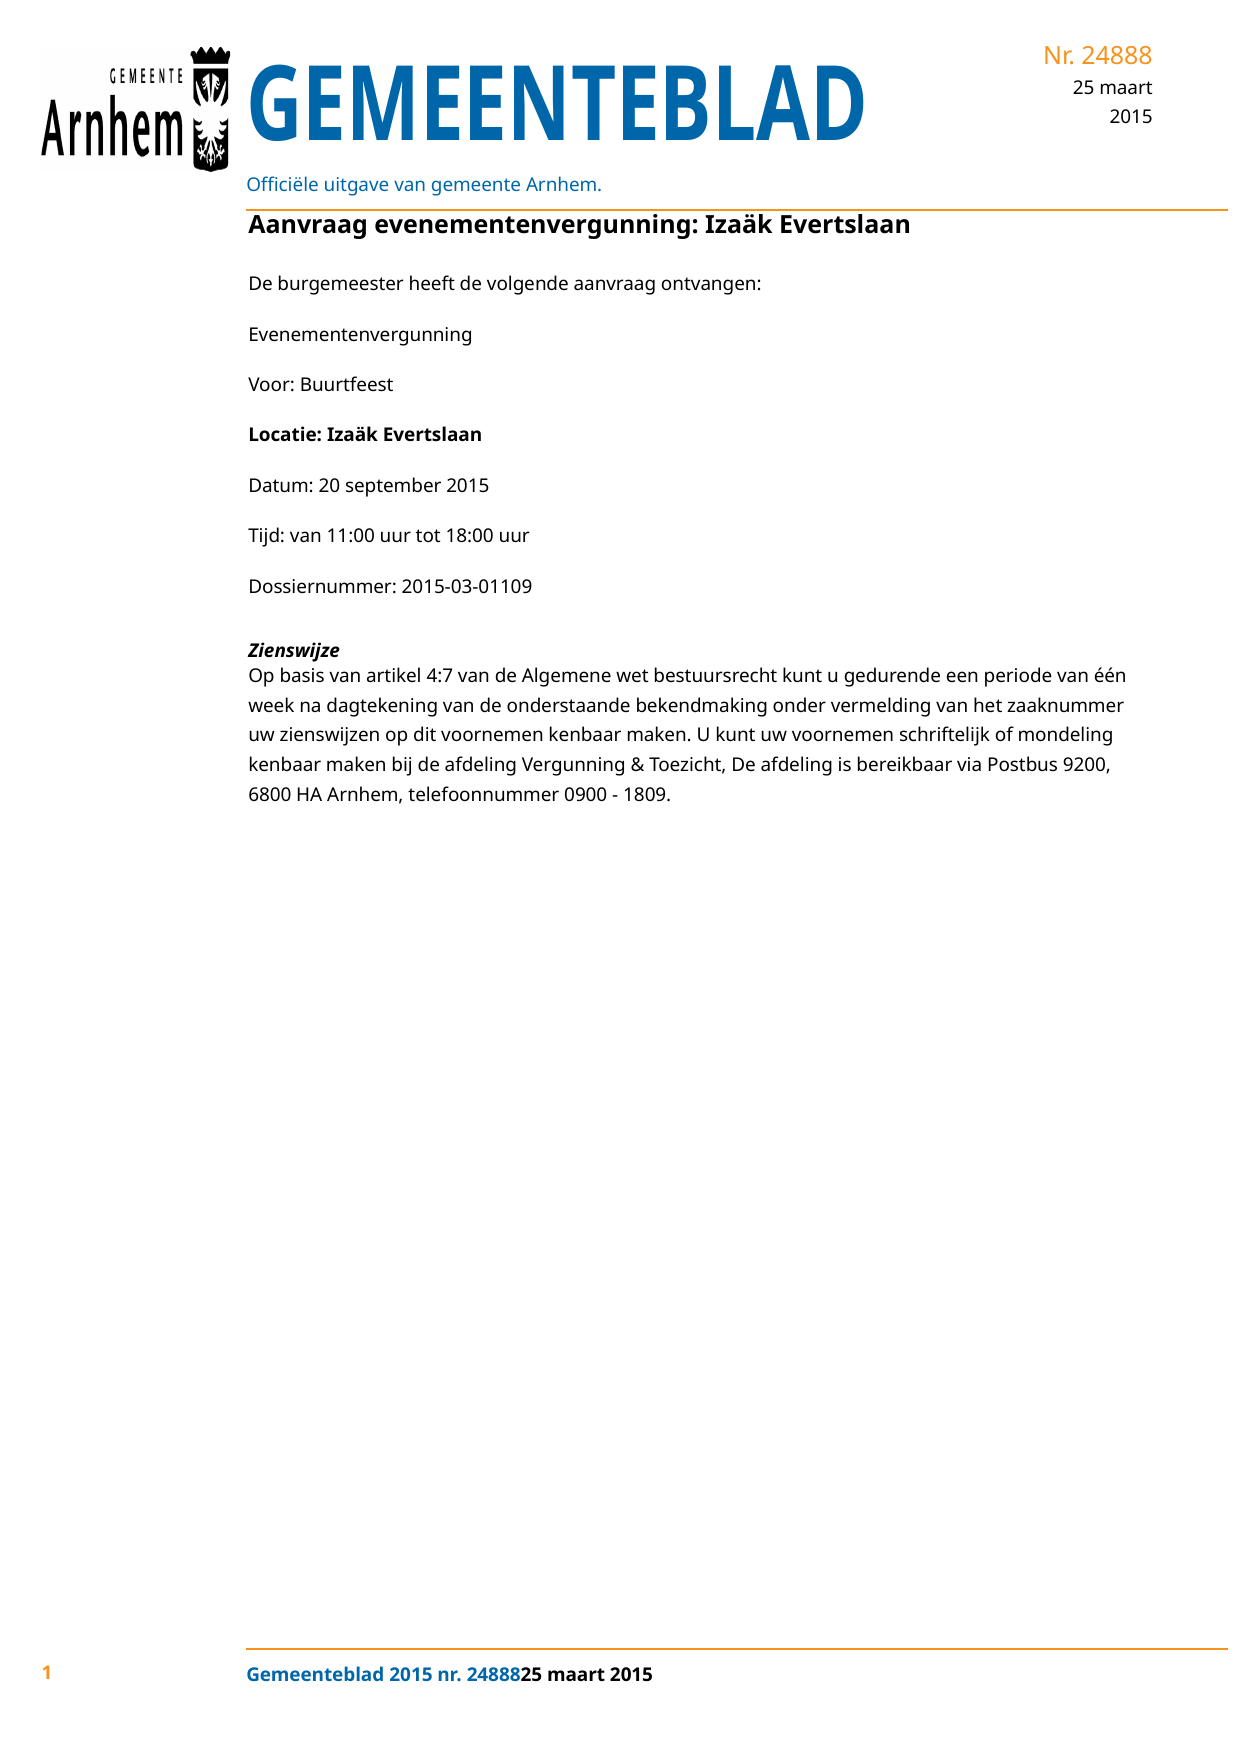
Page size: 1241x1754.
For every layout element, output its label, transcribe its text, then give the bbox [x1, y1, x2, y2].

text Zienswijze [248, 637, 1152, 662]
text Datum: 20 september 2015 [248, 472, 1152, 498]
text Tijd: van 11:00 uur tot 18:00 uur [248, 522, 1152, 548]
text Op basis van artikel 4:7 van de Algemene wet bestuursrecht kunt u gedurende een periode van één week na dagtekening van de onderstaande bekendmaking onder vermelding van het zaaknummer uw zienswijzen op dit voornemen kenbaar maken. U kunt uw voornemen schriftelijk of mondeling kenbaar maken bij de afdeling Vergunning & Toezicht, De afdeling is bereikbaar via Postbus 9200, 6800 HA Arnhem, telefoonnummer 0900 - 1809. [248, 662, 1152, 807]
text Locatie: Izaäk Evertslaan [248, 422, 1152, 447]
text Voor: Buurtfeest [248, 371, 1152, 397]
text De burgemeester heeft de volgende aanvraag ontvangen: [248, 270, 1152, 296]
text Aanvraag evenementenvergunning: Izaäk Evertslaan [248, 211, 1152, 241]
text Evenementenvergunning [248, 321, 1152, 346]
text Dossiernummer: 2015-03-01109 [248, 573, 1152, 598]
picture [41, 47, 231, 172]
